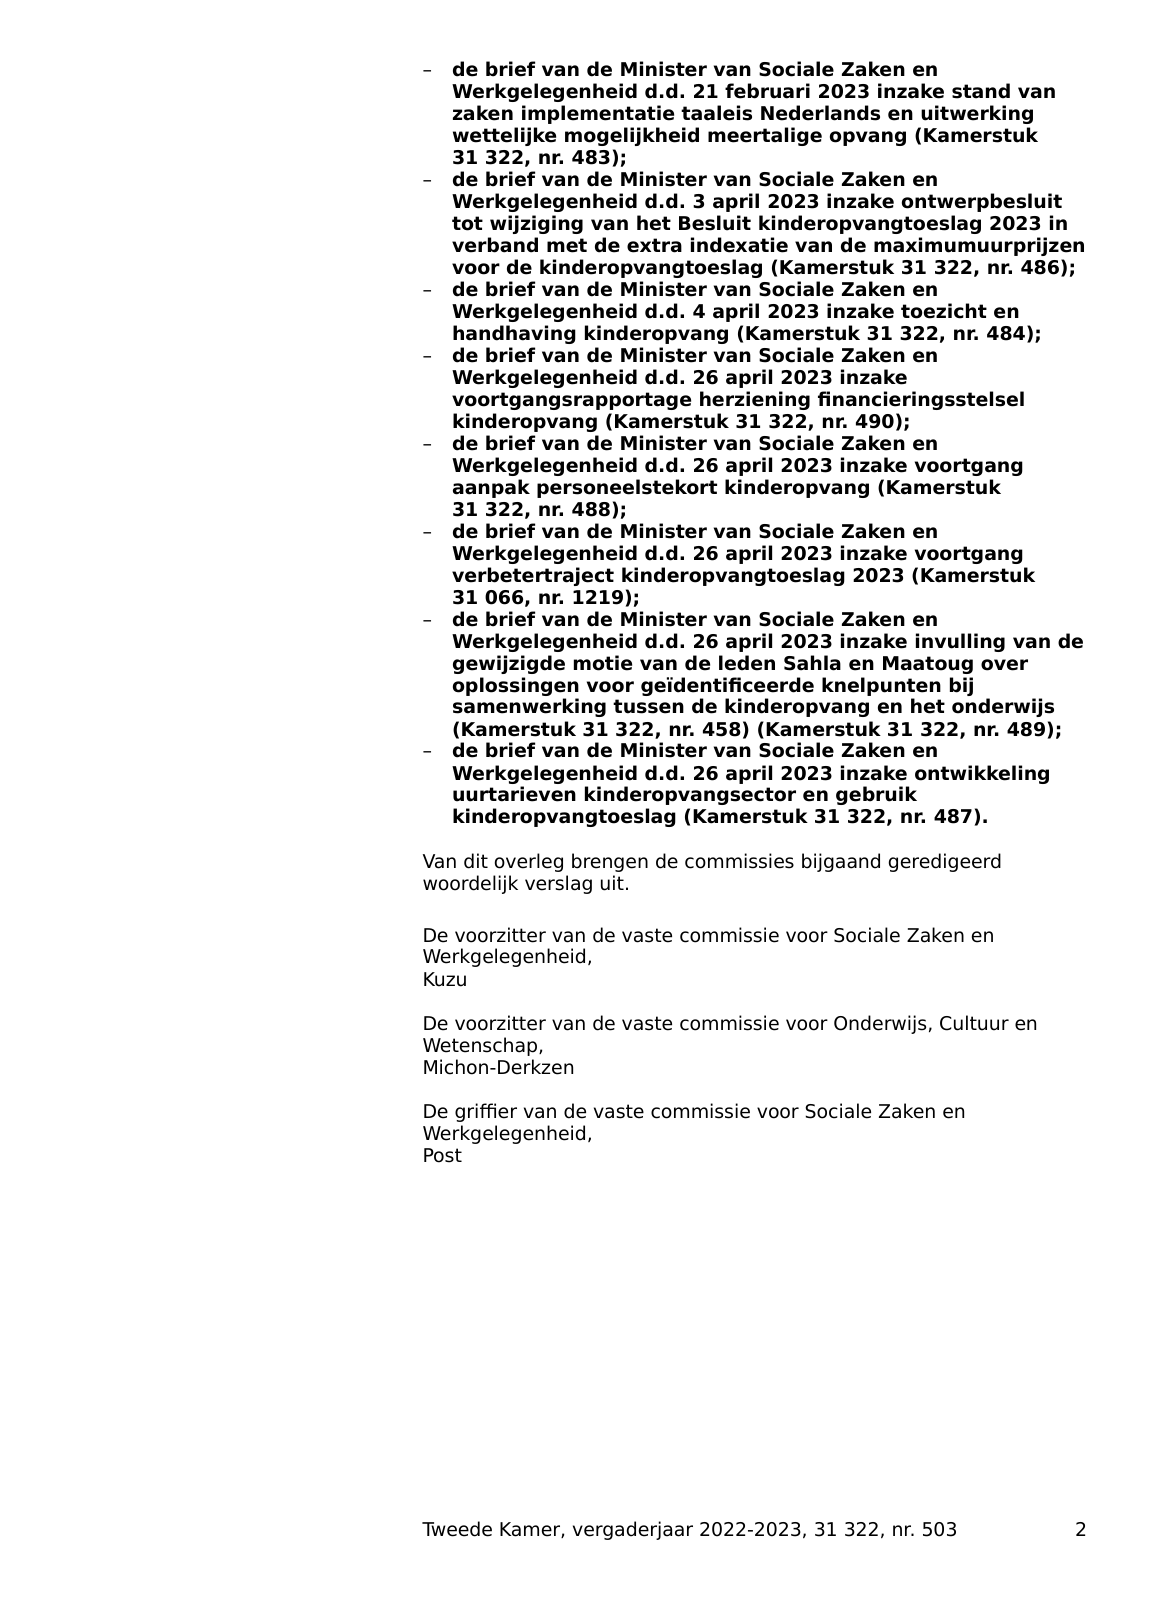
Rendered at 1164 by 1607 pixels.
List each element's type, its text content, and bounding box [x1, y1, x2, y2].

text Van dit overleg brengen de commissies bijgaand geredigeerd woordelijk verslag uit. [422, 851, 1087, 894]
text – de brief van de Minister van Sociale Zaken en Werkgelegenheid d.d. 26 april 2023 inzake voortgang verbetertraject kinderopvangtoeslag 2023 (Kamerstuk 31 066, nr. 1219); [422, 521, 1087, 608]
text – de brief van de Minister van Sociale Zaken en Werkgelegenheid d.d. 21 februari 2023 inzake stand van zaken implementatie taaleis Nederlands en uitwerking wettelijke mogelijkheid meertalige opvang (Kamerstuk 31 322, nr. 483); [422, 59, 1087, 169]
text – de brief van de Minister van Sociale Zaken en Werkgelegenheid d.d. 26 april 2023 inzake voortgang aanpak personeelstekort kinderopvang (Kamerstuk 31 322, nr. 488); [422, 433, 1087, 521]
text De voorzitter van de vaste commissie voor Sociale Zaken en Werkgelegenheid, Kuzu [422, 924, 1087, 990]
text De voorzitter van de vaste commissie voor Onderwijs, Cultuur en Wetenschap, Michon-Derkzen [422, 1013, 1087, 1078]
text – de brief van de Minister van Sociale Zaken en Werkgelegenheid d.d. 3 april 2023 inzake ontwerpbesluit tot wijziging van het Besluit kinderopvangtoeslag 2023 in verband met de extra indexatie van de maximumuurprijzen voor de kinderopvangtoeslag (Kamerstuk 31 322, nr. 486); [422, 169, 1087, 279]
text – de brief van de Minister van Sociale Zaken en Werkgelegenheid d.d. 26 april 2023 inzake ontwikkeling uurtarieven kinderopvangsector en gebruik kinderopvangtoeslag (Kamerstuk 31 322, nr. 487). [422, 740, 1087, 828]
text – de brief van de Minister van Sociale Zaken en Werkgelegenheid d.d. 26 april 2023 inzake voortgangsrapportage herziening financieringsstelsel kinderopvang (Kamerstuk 31 322, nr. 490); [422, 345, 1087, 433]
text – de brief van de Minister van Sociale Zaken en Werkgelegenheid d.d. 4 april 2023 inzake toezicht en handhaving kinderopvang (Kamerstuk 31 322, nr. 484); [422, 279, 1087, 345]
text De griffier van de vaste commissie voor Sociale Zaken en Werkgelegenheid, Post [422, 1101, 1087, 1167]
text – de brief van de Minister van Sociale Zaken en Werkgelegenheid d.d. 26 april 2023 inzake invulling van de gewijzigde motie van de leden Sahla en Maatoug over oplossingen voor geïdentificeerde knelpunten bij samenwerking tussen de kinderopvang en het onderwijs (Kamerstuk 31 322, nr. 458) (Kamerstuk 31 322, nr. 489); [422, 608, 1087, 740]
